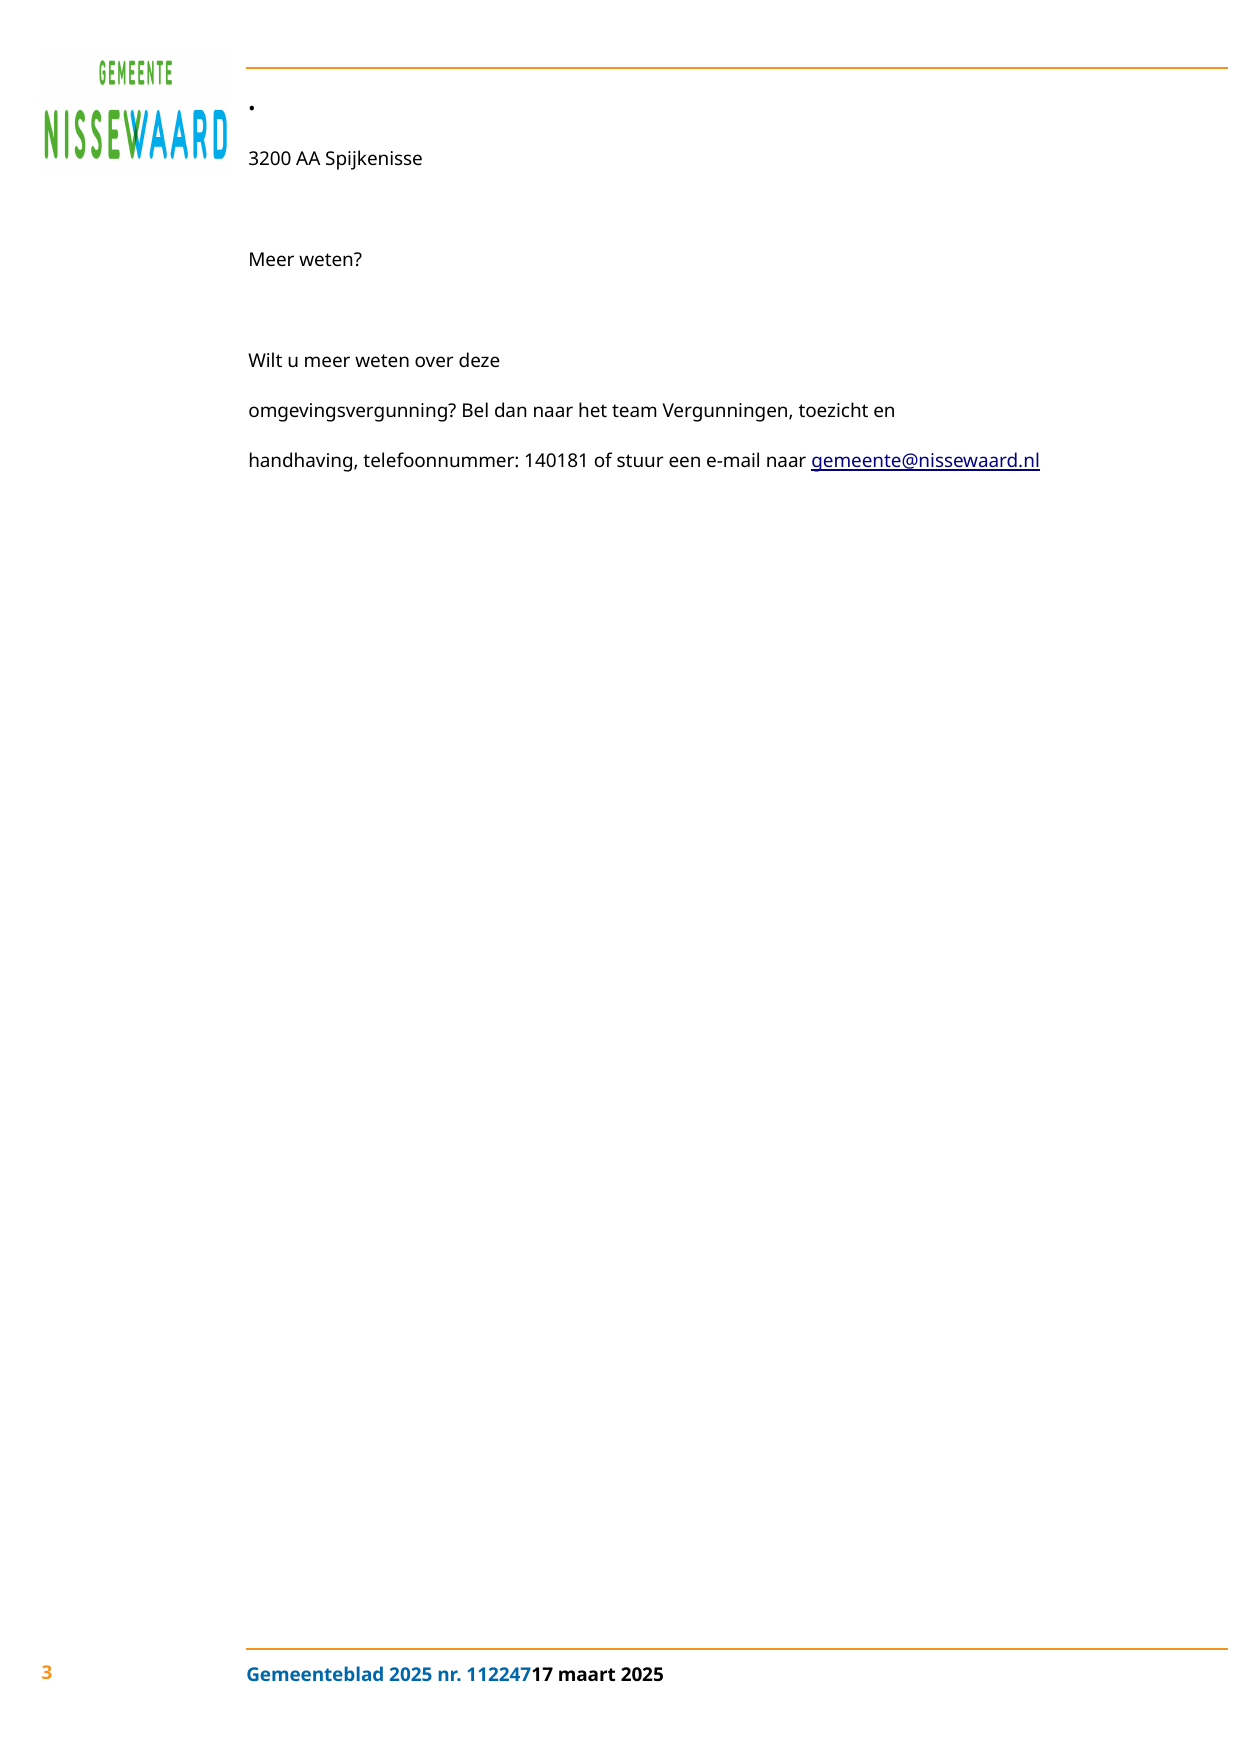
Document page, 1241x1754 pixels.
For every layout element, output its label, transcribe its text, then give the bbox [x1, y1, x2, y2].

picture [41, 47, 231, 172]
text 3200 AA Spijkenisse [248, 145, 1152, 171]
text Wilt u meer weten over deze [248, 347, 1152, 373]
text handhaving, telefoonnummer: 140181 of stuur een e-mail naar gemeente@nissewaard.nl [248, 448, 1152, 473]
text • [248, 95, 1152, 121]
text Meer weten? [248, 246, 1152, 272]
text omgevingsvergunning? Bel dan naar het team Vergunningen, toezicht en [248, 397, 1152, 423]
